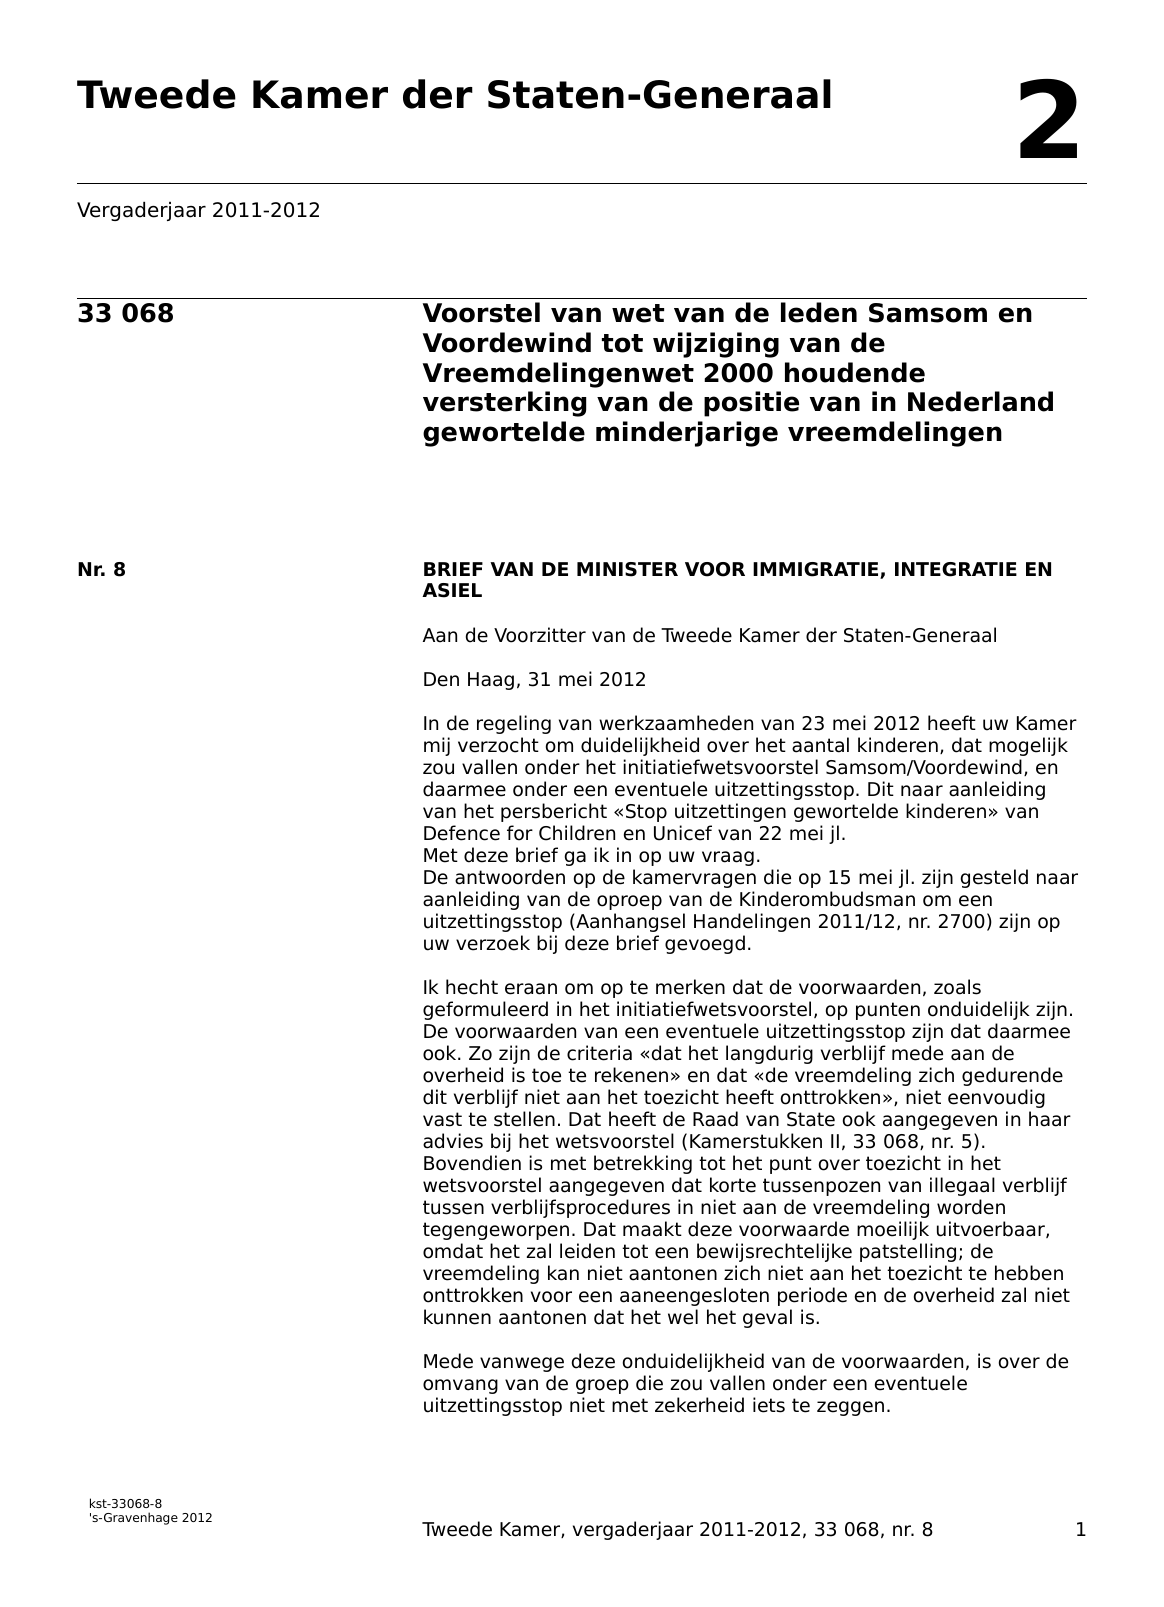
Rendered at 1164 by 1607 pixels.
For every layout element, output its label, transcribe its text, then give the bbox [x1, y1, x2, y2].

subtitle 33 068 Voorstel van wet van de leden Samsom en Voordewind tot wijziging van de Vreemdelingenwet 2000 houdende versterking van de positie van in Nederland gewortelde minderjarige vreemdelingen [77, 299, 1087, 447]
text kst-33068-8 [88, 1497, 323, 1511]
text Met deze brief ga ik in op uw vraag. [422, 845, 1087, 867]
table_header Tweede Kamer der Staten-Generaal [77, 59, 886, 183]
subtitle Nr. 8 BRIEF VAN DE MINISTER VOOR IMMIGRATIE, INTEGRATIE EN ASIEL [77, 558, 1087, 602]
table_cell Vergaderjaar 2011-2012 [77, 184, 1087, 298]
table_header 2 [886, 59, 1087, 183]
text Ik hecht eraan om op te merken dat de voorwaarden, zoals geformuleerd in het initiatiefwetsvoorstel, op punten onduidelijk zijn. De voorwaarden van een eventuele uitzettingsstop zijn dat daarmee ook. Zo zijn de criteria «dat het langdurig verblijf mede aan de overheid is toe te rekenen» en dat «de vreemdeling zich gedurende dit verblijf niet aan het toezicht heeft onttrokken», niet eenvoudig vast te stellen. Dat heeft de Raad van State ook aangegeven in haar advies bij het wetsvoorstel (Kamerstukken II, 33 068, nr. 5). Bovendien is met betrekking tot het punt over toezicht in het wetsvoorstel aangegeven dat korte tussenpozen van illegaal verblijf tussen verblijfsprocedures in niet aan de vreemdeling worden tegengeworpen. Dat maakt deze voorwaarde moeilijk uitvoerbaar, omdat het zal leiden tot een bewijsrechtelijke patstelling; de vreemdeling kan niet aantonen zich niet aan het toezicht te hebben onttrokken voor een aaneengesloten periode en de overheid zal niet kunnen aantonen dat het wel het geval is. [422, 977, 1087, 1328]
text Aan de Voorzitter van de Tweede Kamer der Staten-Generaal [422, 624, 1087, 647]
text Den Haag, 31 mei 2012 [422, 669, 1087, 691]
text 's-Gravenhage 2012 [88, 1511, 323, 1525]
text De antwoorden op de kamervragen die op 15 mei jl. zijn gesteld naar aanleiding van de oproep van de Kinderombudsman om een uitzettingsstop (Aanhangsel Handelingen 2011/12, nr. 2700) zijn op uw verzoek bij deze brief gevoegd. [422, 867, 1087, 955]
text Mede vanwege deze onduidelijkheid van de voorwaarden, is over de omvang van de groep die zou vallen onder een eventuele uitzettingsstop niet met zekerheid iets te zeggen. [422, 1351, 1087, 1417]
text In de regeling van werkzaamheden van 23 mei 2012 heeft uw Kamer mij verzocht om duidelijkheid over het aantal kinderen, dat mogelijk zou vallen onder het initiatiefwetsvoorstel Samsom/Voordewind, en daarmee onder een eventuele uitzettingsstop. Dit naar aanleiding van het persbericht «Stop uitzettingen gewortelde kinderen» van Defence for Children en Unicef van 22 mei jl. [422, 713, 1087, 845]
